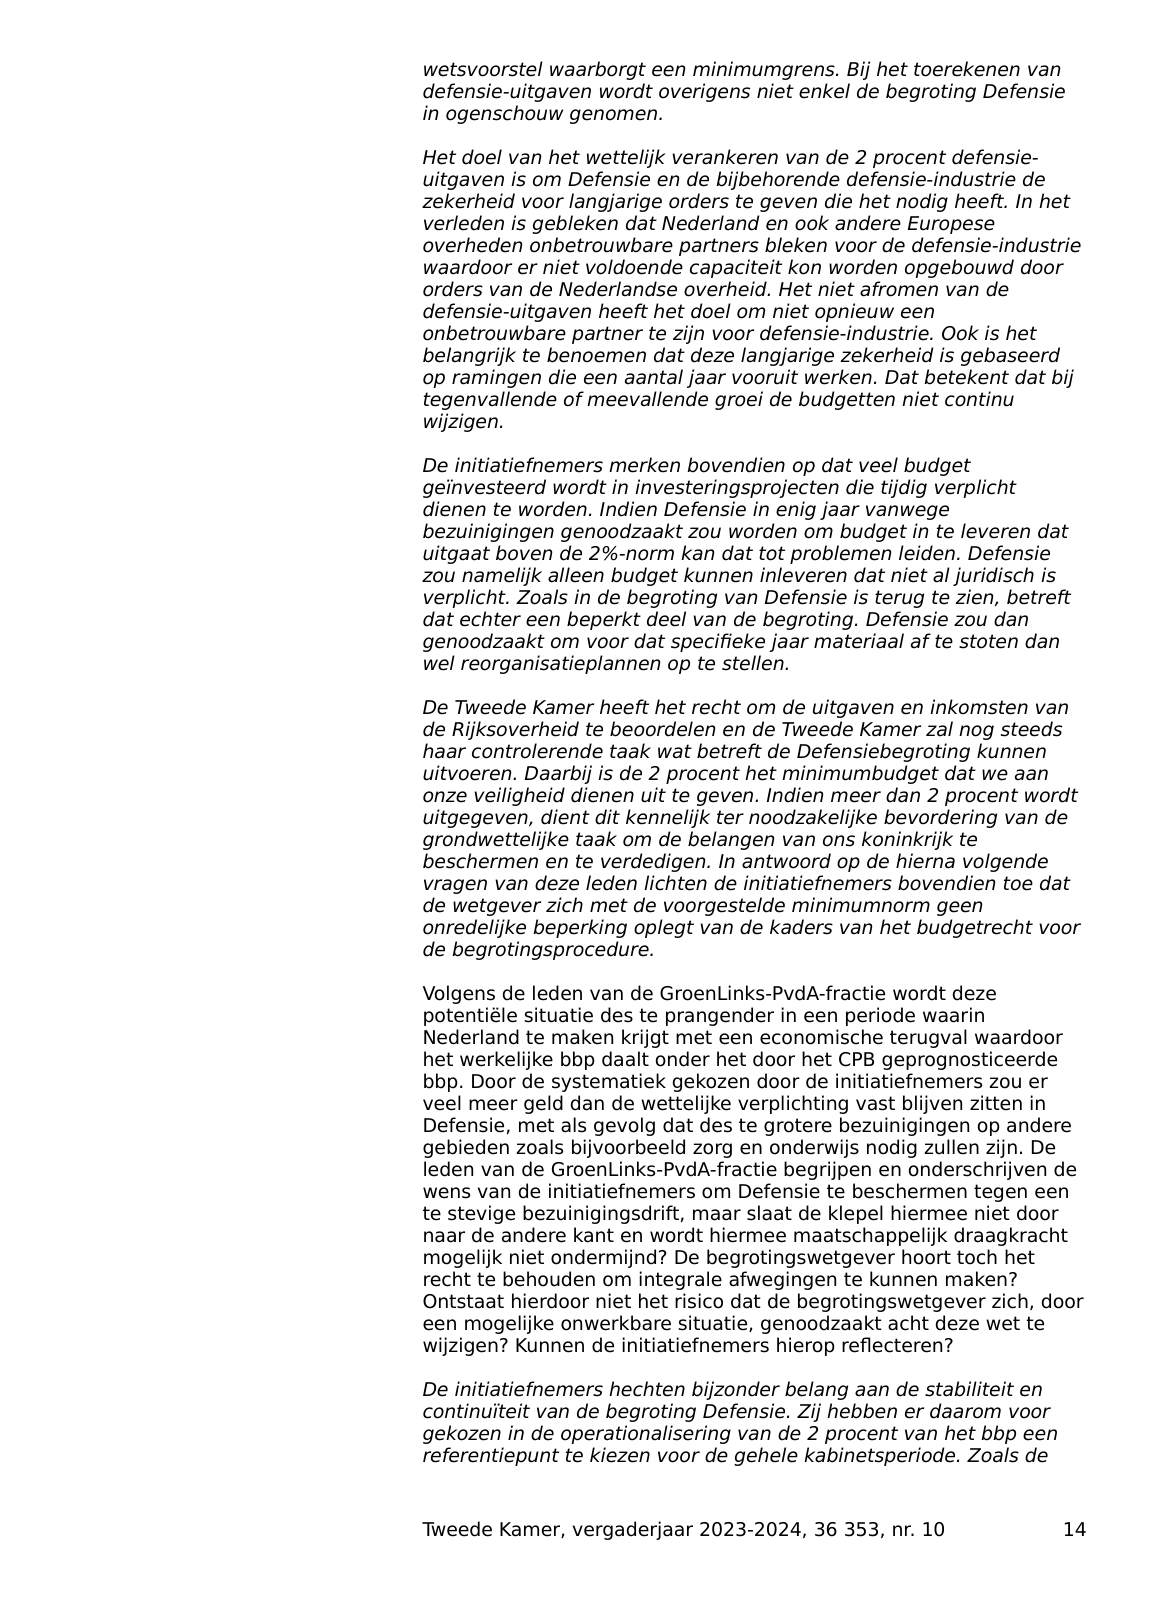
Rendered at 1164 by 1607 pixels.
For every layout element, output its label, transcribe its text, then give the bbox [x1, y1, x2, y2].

text De initiatiefnemers hechten bijzonder belang aan de stabiliteit en continuïteit van de begroting Defensie. Zij hebben er daarom voor gekozen in de operationalisering van de 2 procent van het bbp een referentiepunt te kiezen voor de gehele kabinetsperiode. Zoals de [422, 1379, 1087, 1467]
text wetsvoorstel waarborgt een minimumgrens. Bij het toerekenen van defensie-uitgaven wordt overigens niet enkel de begroting Defensie in ogenschouw genomen. [422, 59, 1087, 125]
text De initiatiefnemers merken bovendien op dat veel budget geïnvesteerd wordt in investeringsprojecten die tijdig verplicht dienen te worden. Indien Defensie in enig jaar vanwege bezuinigingen genoodzaakt zou worden om budget in te leveren dat uitgaat boven de 2%-norm kan dat tot problemen leiden. Defensie zou namelijk alleen budget kunnen inleveren dat niet al juridisch is verplicht. Zoals in de begroting van Defensie is terug te zien, betreft dat echter een beperkt deel van de begroting. Defensie zou dan genoodzaakt om voor dat specifieke jaar materiaal af te stoten dan wel reorganisatieplannen op te stellen. [422, 455, 1087, 675]
text De Tweede Kamer heeft het recht om de uitgaven en inkomsten van de Rijksoverheid te beoordelen en de Tweede Kamer zal nog steeds haar controlerende taak wat betreft de Defensiebegroting kunnen uitvoeren. Daarbij is de 2 procent het minimumbudget dat we aan onze veiligheid dienen uit te geven. Indien meer dan 2 procent wordt uitgegeven, dient dit kennelijk ter noodzakelijke bevordering van de grondwettelijke taak om de belangen van ons koninkrijk te beschermen en te verdedigen. In antwoord op de hierna volgende vragen van deze leden lichten de initiatiefnemers bovendien toe dat de wetgever zich met de voorgestelde minimumnorm geen onredelijke beperking oplegt van de kaders van het budgetrecht voor de begrotingsprocedure. [422, 697, 1087, 961]
text Volgens de leden van de GroenLinks-PvdA-fractie wordt deze potentiële situatie des te prangender in een periode waarin Nederland te maken krijgt met een economische terugval waardoor het werkelijke bbp daalt onder het door het CPB geprognosticeerde bbp. Door de systematiek gekozen door de initiatiefnemers zou er veel meer geld dan de wettelijke verplichting vast blijven zitten in Defensie, met als gevolg dat des te grotere bezuinigingen op andere gebieden zoals bijvoorbeeld zorg en onderwijs nodig zullen zijn. De leden van de GroenLinks-PvdA-fractie begrijpen en onderschrijven de wens van de initiatiefnemers om Defensie te beschermen tegen een te stevige bezuinigingsdrift, maar slaat de klepel hiermee niet door naar de andere kant en wordt hiermee maatschappelijk draagkracht mogelijk niet ondermijnd? De begrotingswetgever hoort toch het recht te behouden om integrale afwegingen te kunnen maken? Ontstaat hierdoor niet het risico dat de begrotingswetgever zich, door een mogelijke onwerkbare situatie, genoodzaakt acht deze wet te wijzigen? Kunnen de initiatiefnemers hierop reflecteren? [422, 983, 1087, 1357]
text Het doel van het wettelijk verankeren van de 2 procent defensie-uitgaven is om Defensie en de bijbehorende defensie-industrie de zekerheid voor langjarige orders te geven die het nodig heeft. In het verleden is gebleken dat Nederland en ook andere Europese overheden onbetrouwbare partners bleken voor de defensie-industrie waardoor er niet voldoende capaciteit kon worden opgebouwd door orders van de Nederlandse overheid. Het niet afromen van de defensie-uitgaven heeft het doel om niet opnieuw een onbetrouwbare partner te zijn voor defensie-industrie. Ook is het belangrijk te benoemen dat deze langjarige zekerheid is gebaseerd op ramingen die een aantal jaar vooruit werken. Dat betekent dat bij tegenvallende of meevallende groei de budgetten niet continu wijzigen. [422, 147, 1087, 433]
